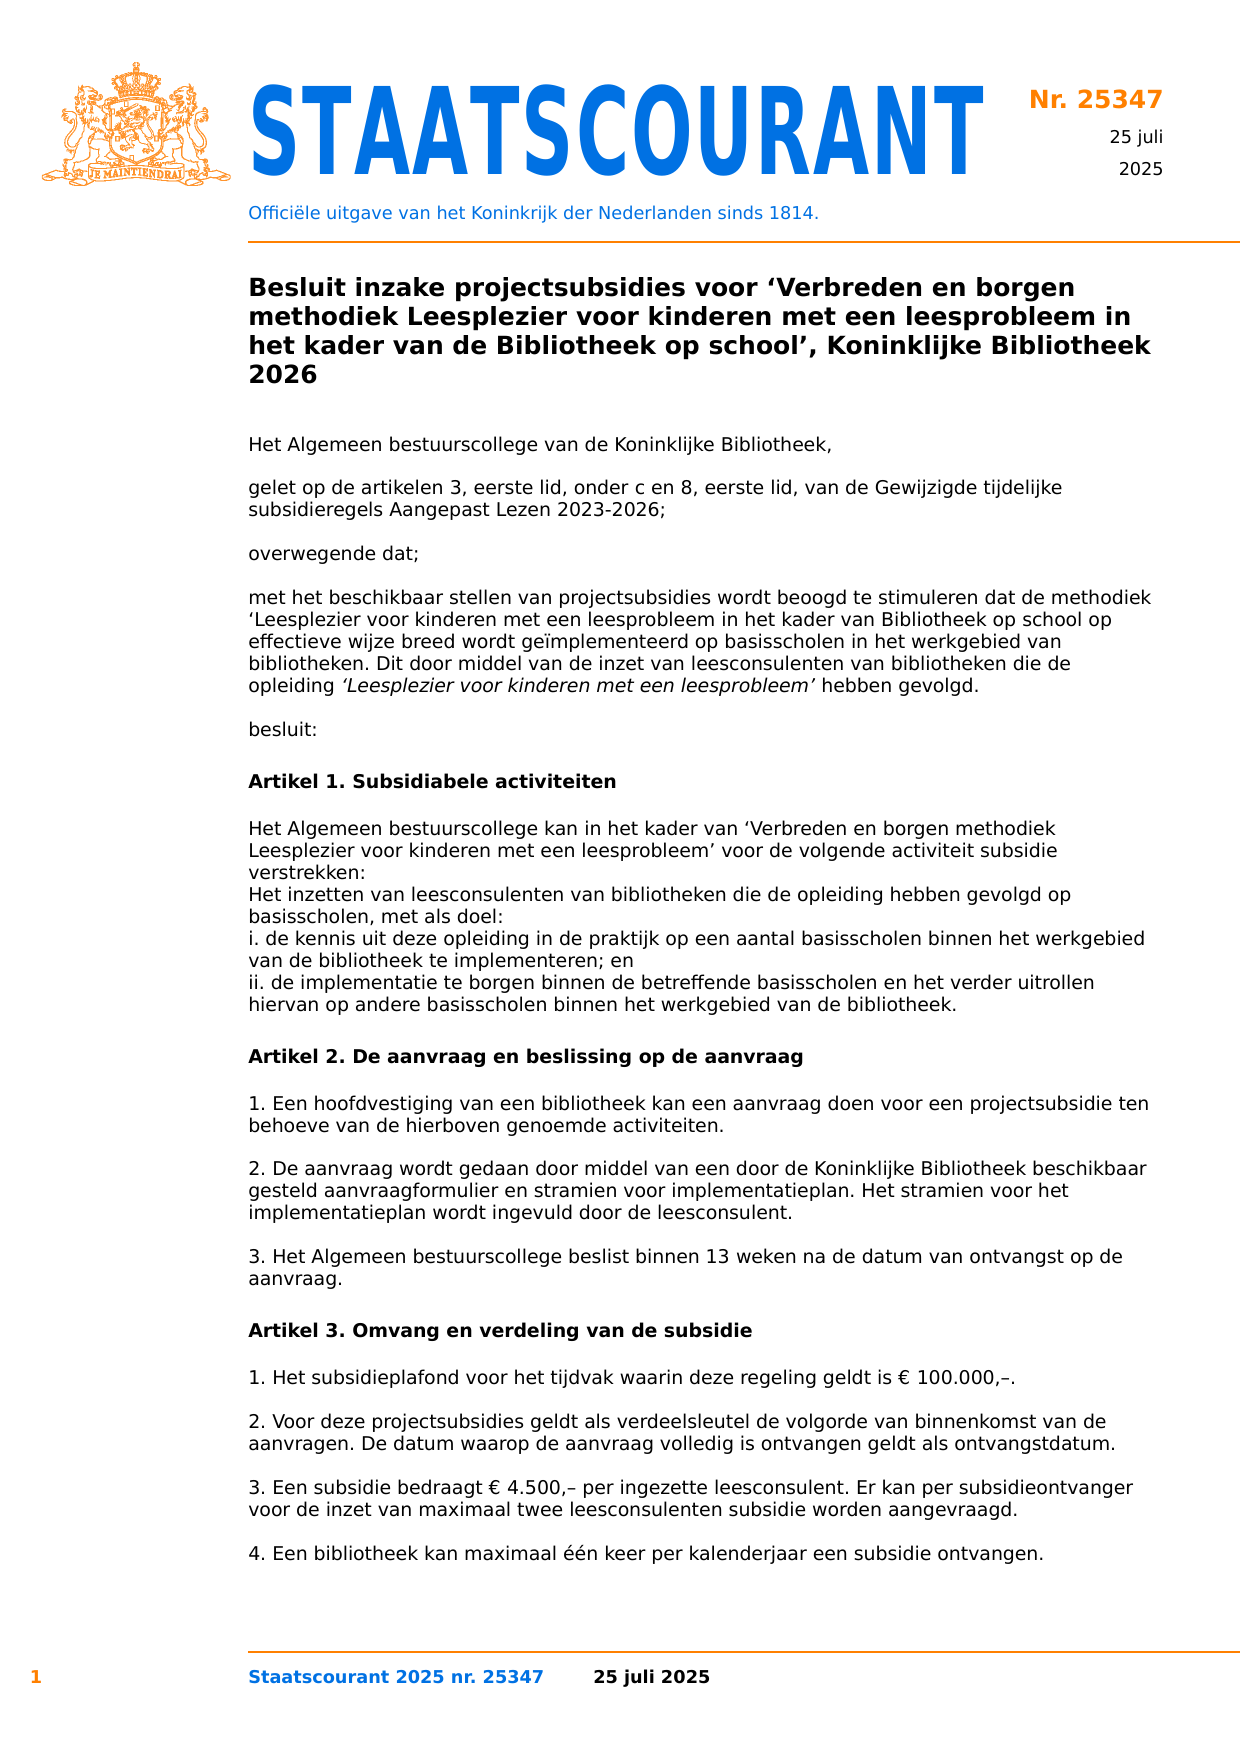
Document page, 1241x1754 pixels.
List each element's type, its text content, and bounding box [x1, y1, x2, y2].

text overwegende dat; [248, 543, 1163, 565]
text besluit: [248, 719, 1163, 741]
text 3. Het Algemeen bestuurscollege beslist binnen 13 weken na de datum van ontvangst op de aanvraag. [248, 1246, 1163, 1290]
text 2. De aanvraag wordt gedaan door middel van een door de Koninklijke Bibliotheek beschikbaar gesteld aanvraagformulier en stramien voor implementatieplan. Het stramien voor het implementatieplan wordt ingevuld door de leesconsulent. [248, 1158, 1163, 1224]
text 1. Het subsidieplafond voor het tijdvak waarin deze regeling geldt is € 100.000,–. [248, 1367, 1163, 1389]
table_header STAATSCOURANT [248, 62, 998, 203]
text ii. de implementatie te borgen binnen de betreffende basisscholen en het verder uitrollen hiervan op andere basisscholen binnen het werkgebied van de bibliotheek. [248, 972, 1163, 1016]
text 4. Een bibliotheek kan maximaal één keer per kalenderjaar een subsidie ontvangen. [248, 1543, 1163, 1564]
text met het beschikbaar stellen van projectsubsidies wordt beoogd te stimuleren dat de methodiek ‘Leesplezier voor kinderen met een leesprobleem in het kader van Bibliotheek op school op effectieve wijze breed wordt geïmplementeerd op basisscholen in het werkgebied van bibliotheken. Dit door middel van de inzet van leesconsulenten van bibliotheken die de opleiding ‘Leesplezier voor kinderen met een leesprobleem’ hebben gevolgd. [248, 587, 1163, 697]
subtitle Besluit inzake projectsubsidies voor ‘Verbreden en borgen methodiek Leesplezier voor kinderen met een leesprobleem in het kader van de Bibliotheek op school’, Koninklijke Bibliotheek 2026 [248, 273, 1163, 390]
text Het Algemeen bestuurscollege kan in het kader van ‘Verbreden en borgen methodiek Leesplezier voor kinderen met een leesprobleem’ voor de volgende activiteit subsidie verstrekken: [248, 818, 1163, 884]
subtitle Artikel 1. Subsidiabele activiteiten [248, 771, 1163, 793]
table_header [25, 62, 248, 241]
table_cell Officiële uitgave van het Koninkrijk der Nederlanden sinds 1814. [248, 203, 1240, 241]
text 1. Een hoofdvestiging van een bibliotheek kan een aanvraag doen voor een projectsubsidie ten behoeve van de hierboven genoemde activiteiten. [248, 1092, 1163, 1136]
text Het Algemeen bestuurscollege van de Koninklijke Bibliotheek, [248, 433, 1163, 455]
picture [41, 62, 231, 186]
text 2. Voor deze projectsubsidies geldt als verdeelsleutel de volgorde van binnenkomst van de aanvragen. De datum waarop de aanvraag volledig is ontvangen geldt als ontvangstdatum. [248, 1411, 1163, 1455]
text Het inzetten van leesconsulenten van bibliotheken die de opleiding hebben gevolgd op basisscholen, met als doel: [248, 884, 1163, 928]
table_header Nr. 25347 [998, 62, 1240, 121]
subtitle Artikel 2. De aanvraag en beslissing op de aanvraag [248, 1046, 1163, 1067]
text i. de kennis uit deze opleiding in de praktijk op een aantal basisscholen binnen het werkgebied van de bibliotheek te implementeren; en [248, 928, 1163, 972]
subtitle Artikel 3. Omvang en verdeling van de subsidie [248, 1320, 1163, 1342]
table_cell 2025 [998, 153, 1240, 203]
text gelet op de artikelen 3, eerste lid, onder c en 8, eerste lid, van de Gewijzigde tijdelijke subsidieregels Aangepast Lezen 2023-2026; [248, 477, 1163, 521]
table_cell 25 juli [998, 121, 1240, 153]
text 3. Een subsidie bedraagt € 4.500,– per ingezette leesconsulent. Er kan per subsidieontvanger voor de inzet van maximaal twee leesconsulenten subsidie worden aangevraagd. [248, 1477, 1163, 1521]
